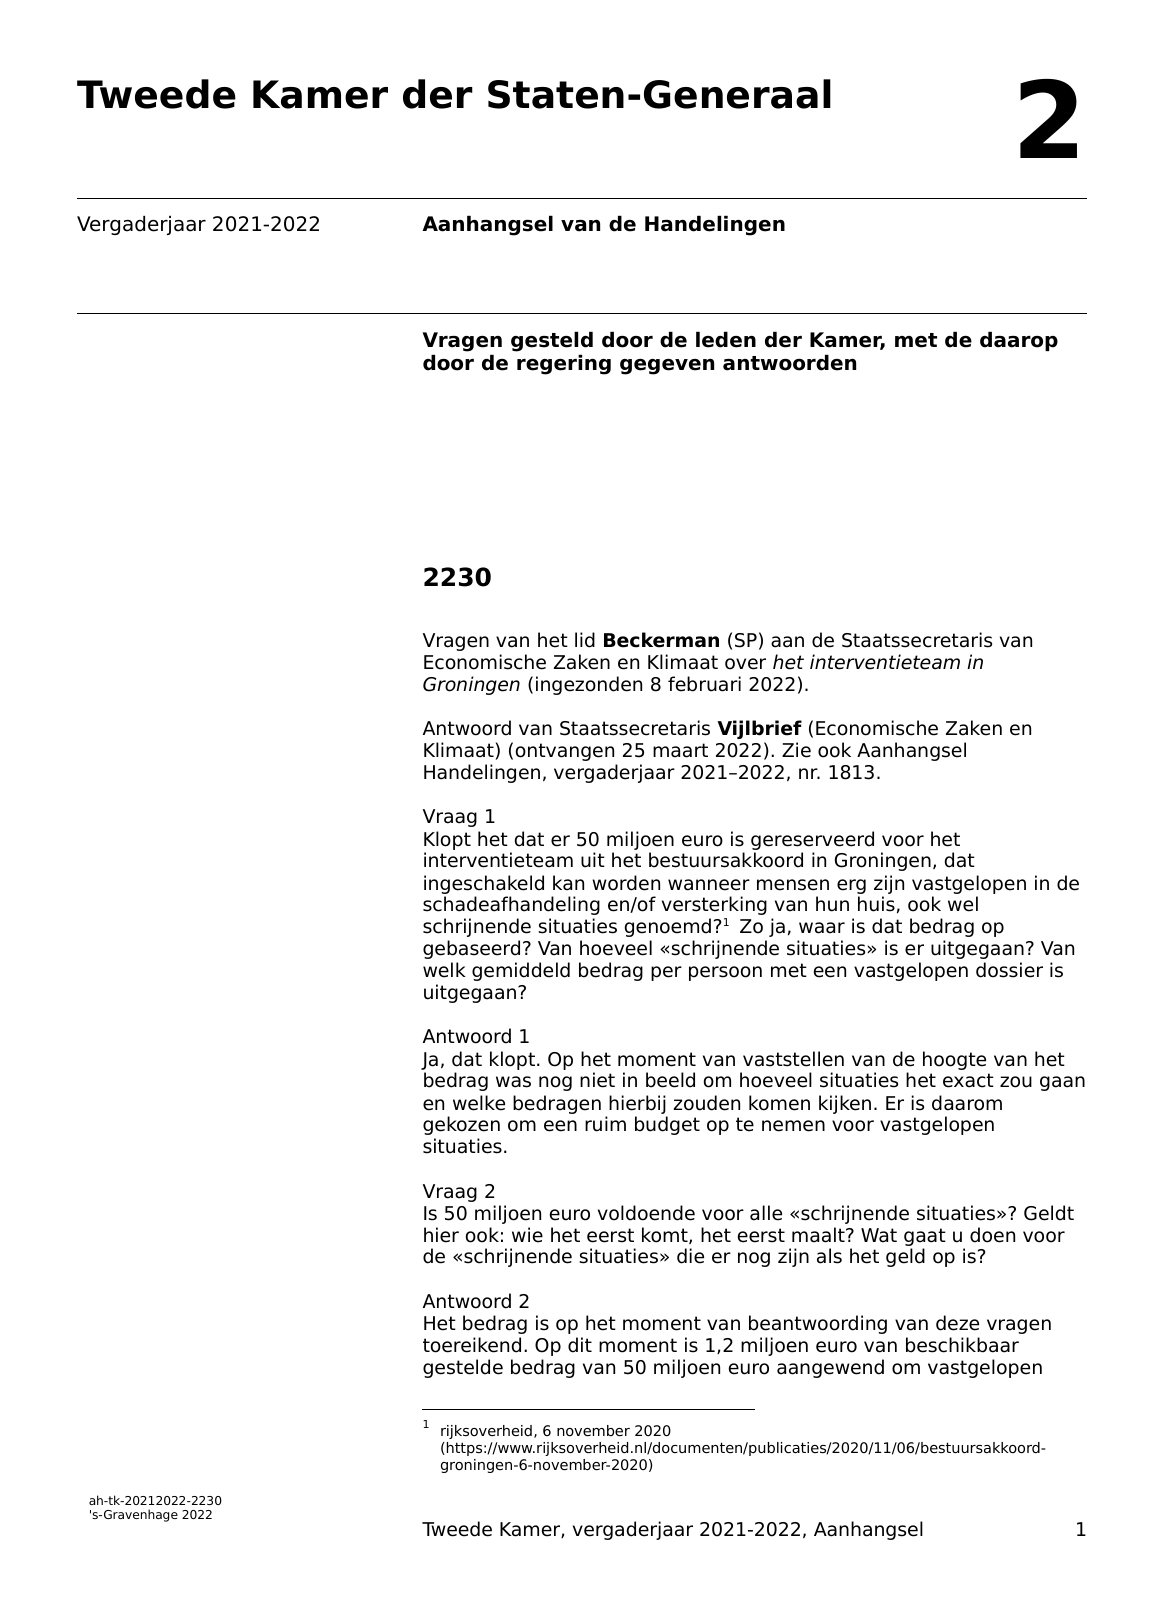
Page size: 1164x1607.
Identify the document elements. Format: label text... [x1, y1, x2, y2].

table_header Tweede Kamer der Staten-Generaal [77, 59, 886, 198]
text Klopt het dat er 50 miljoen euro is gereserveerd voor het interventieteam uit het bestuursakkoord in Groningen, dat ingeschakeld kan worden wanneer mensen erg zijn vastgelopen in de schadeafhandeling en/of versterking van hun huis, ook wel schrijnende situaties genoemd? Zo ja, waar is dat bedrag op gebaseerd? Van hoeveel «schrijnende situaties» is er uitgegaan? Van welk gemiddeld bedrag per persoon met een vastgelopen dossier is uitgegaan? [422, 828, 1087, 1004]
table_cell Vergaderjaar 2021-2022 [77, 199, 422, 313]
text Het bedrag is op het moment van beantwoording van deze vragen toereikend. Op dit moment is 1,2 miljoen euro van beschikbaar gestelde bedrag van 50 miljoen euro aangewend om vastgelopen [422, 1313, 1087, 1378]
text 's-Gravenhage 2022 [88, 1508, 323, 1522]
text Is 50 miljoen euro voldoende voor alle «schrijnende situaties»? Geldt hier ook: wie het eerst komt, het eerst maalt? Wat gaat u doen voor de «schrijnende situaties» die er nog zijn als het geld op is? [422, 1202, 1087, 1268]
text Vraag 1 [422, 806, 1087, 828]
text Vraag 2 [422, 1181, 1087, 1202]
table_cell Vragen gesteld door de leden der Kamer, met de daarop door de regering gegeven antwoorden [422, 314, 1087, 375]
table_cell Aanhangsel van de Handelingen [422, 199, 1087, 313]
text Antwoord 1 [422, 1026, 1087, 1048]
text ah-tk-20212022-2230 [88, 1494, 323, 1508]
text Antwoord 2 [422, 1291, 1087, 1313]
text rijksoverheid, 6 november 2020 (https://www.rijksoverheid.nl/documenten/publicaties/2020/11/06/bestuursakkoord-groningen-6-november-2020) [422, 1418, 1087, 1474]
text Antwoord van Staatssecretaris Vijlbrief (Economische Zaken en Klimaat) (ontvangen 25 maart 2022). Zie ook Aanhangsel Handelingen, vergaderjaar 2021–2022, nr. 1813. [422, 718, 1087, 784]
text Vragen van het lid Beckerman (SP) aan de Staatssecretaris van Economische Zaken en Klimaat over het interventieteam in Groningen (ingezonden 8 februari 2022). [422, 630, 1087, 696]
table_cell [77, 314, 422, 375]
table_header 2 [886, 59, 1087, 198]
text Ja, dat klopt. Op het moment van vaststellen van de hoogte van het bedrag was nog niet in beeld om hoeveel situaties het exact zou gaan en welke bedragen hierbij zouden komen kijken. Er is daarom gekozen om een ruim budget op te nemen voor vastgelopen situaties. [422, 1048, 1087, 1158]
text 2230 [422, 563, 1087, 592]
